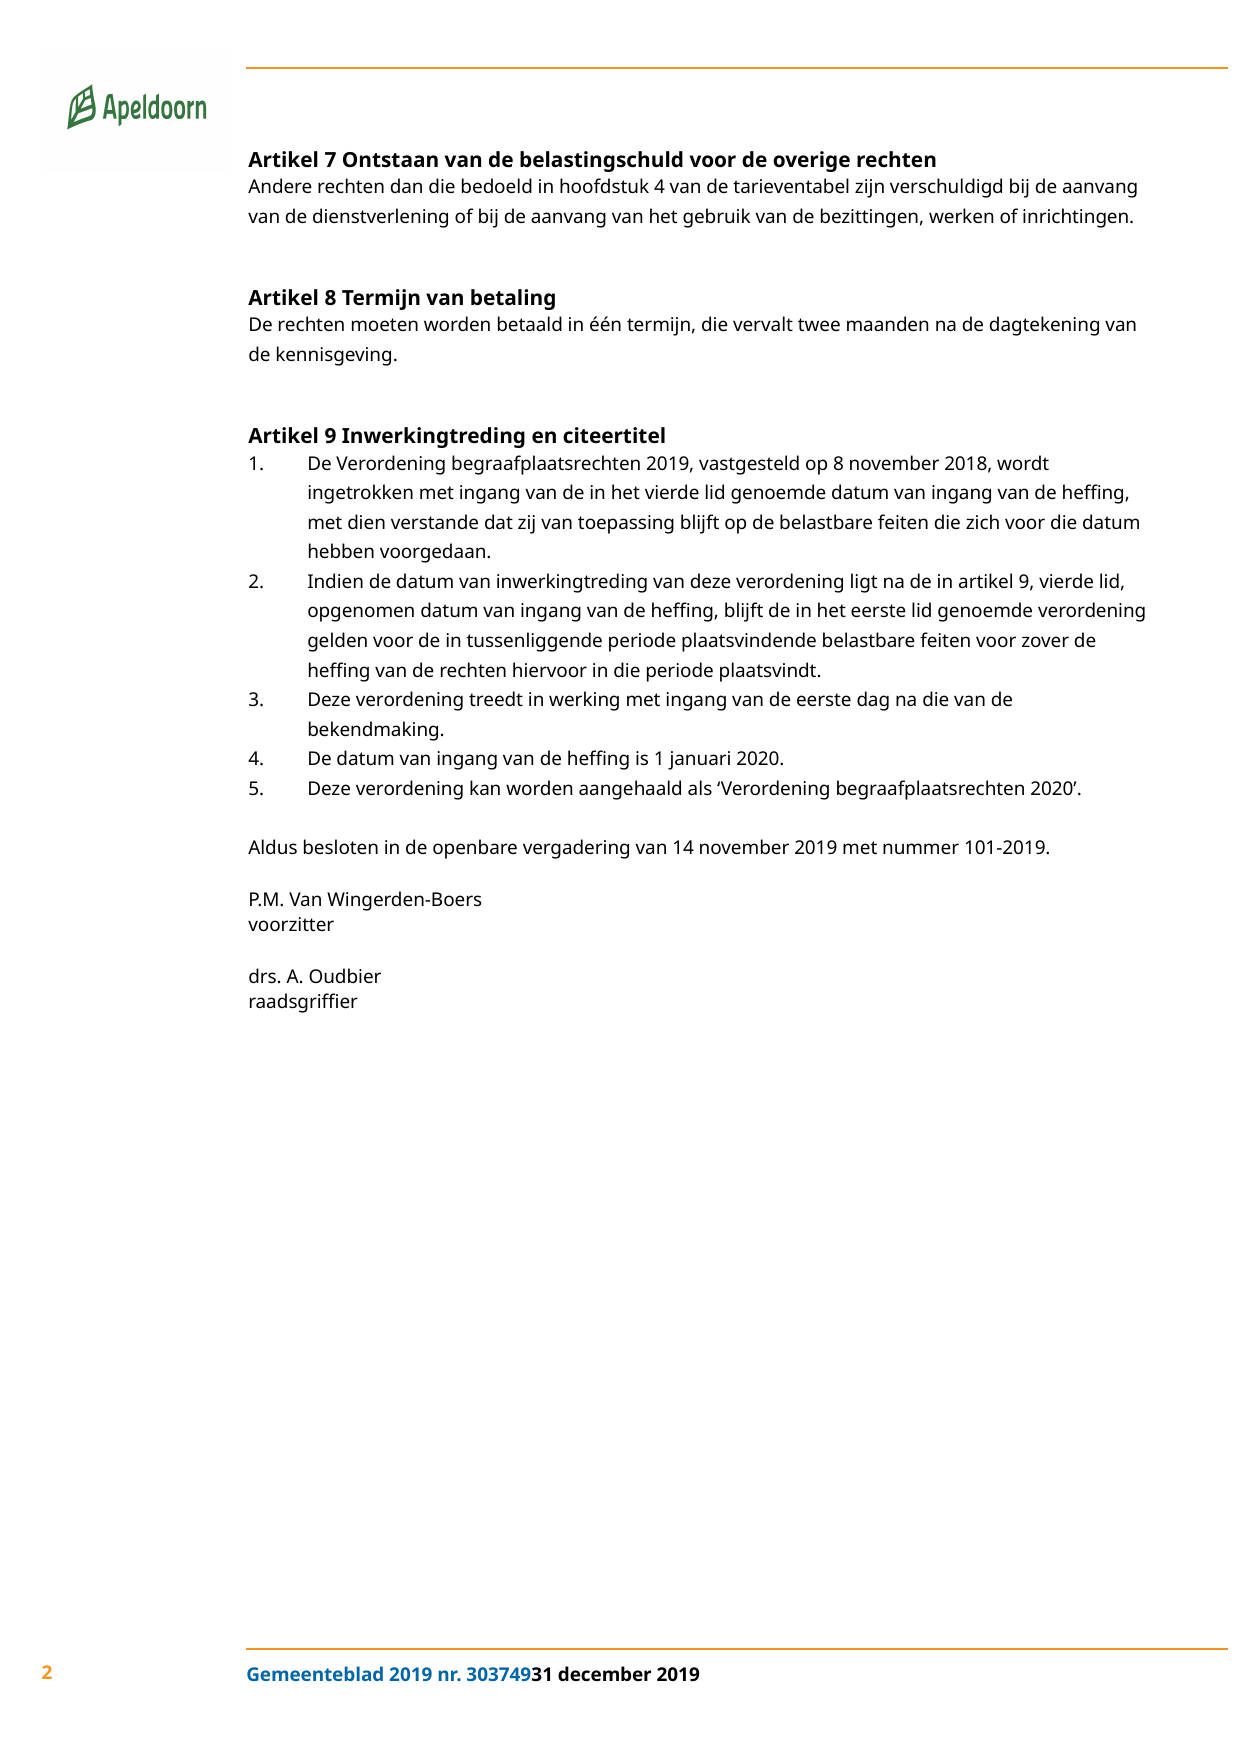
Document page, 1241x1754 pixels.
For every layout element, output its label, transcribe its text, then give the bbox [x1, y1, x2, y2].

text Artikel 9 Inwerkingtreding en citeertitel [248, 421, 1152, 450]
text voorzitter [248, 911, 1152, 937]
text raadsgriffier [248, 989, 1152, 1014]
text drs. A. Oudbier [248, 963, 1152, 989]
text Artikel 7 Ontstaan van de belastingschuld voor de overige rechten [248, 145, 1152, 174]
list Deze verordening kan worden aangehaald als ‘Verordening begraafplaatsrechten 2020’. [248, 775, 1152, 801]
text Artikel 8 Termijn van betaling [248, 283, 1152, 312]
text Andere rechten dan die bedoeld in hoofdstuk 4 van de tarieventabel zijn verschuldigd bij de aanvang van de dienstverlening of bij de aanvang van het gebruik van de bezittingen, werken of inrichtingen. [248, 174, 1152, 229]
list Deze verordening treedt in werking met ingang van de eerste dag na die van de bekendmaking. [248, 686, 1152, 742]
list De datum van ingang van de heffing is 1 januari 2020. [248, 746, 1152, 771]
text De rechten moeten worden betaald in één termijn, die vervalt twee maanden na de dagtekening van de kennisgeving. [248, 312, 1152, 367]
list De Verordening begraafplaatsrechten 2019, vastgesteld op 8 november 2018, wordt ingetrokken met ingang van de in het vierde lid genoemde datum van ingang van de heffing, met dien verstande dat zij van toepassing blijft op de belastbare feiten die zich voor die datum hebben voorgedaan. [248, 450, 1152, 564]
text Aldus besloten in de openbare vergadering van 14 november 2019 met nummer 101-2019. [248, 834, 1152, 860]
list Indien de datum van inwerkingtreding van deze verordening ligt na de in artikel 9, vierde lid, opgenomen datum van ingang van de heffing, blijft de in het eerste lid genoemde verordening gelden voor de in tussenliggende periode plaatsvindende belastbare feiten voor zover de heffing van de rechten hiervoor in die periode plaatsvindt. [248, 568, 1152, 682]
text P.M. Van Wingerden-Boers [248, 886, 1152, 911]
picture [41, 47, 231, 172]
